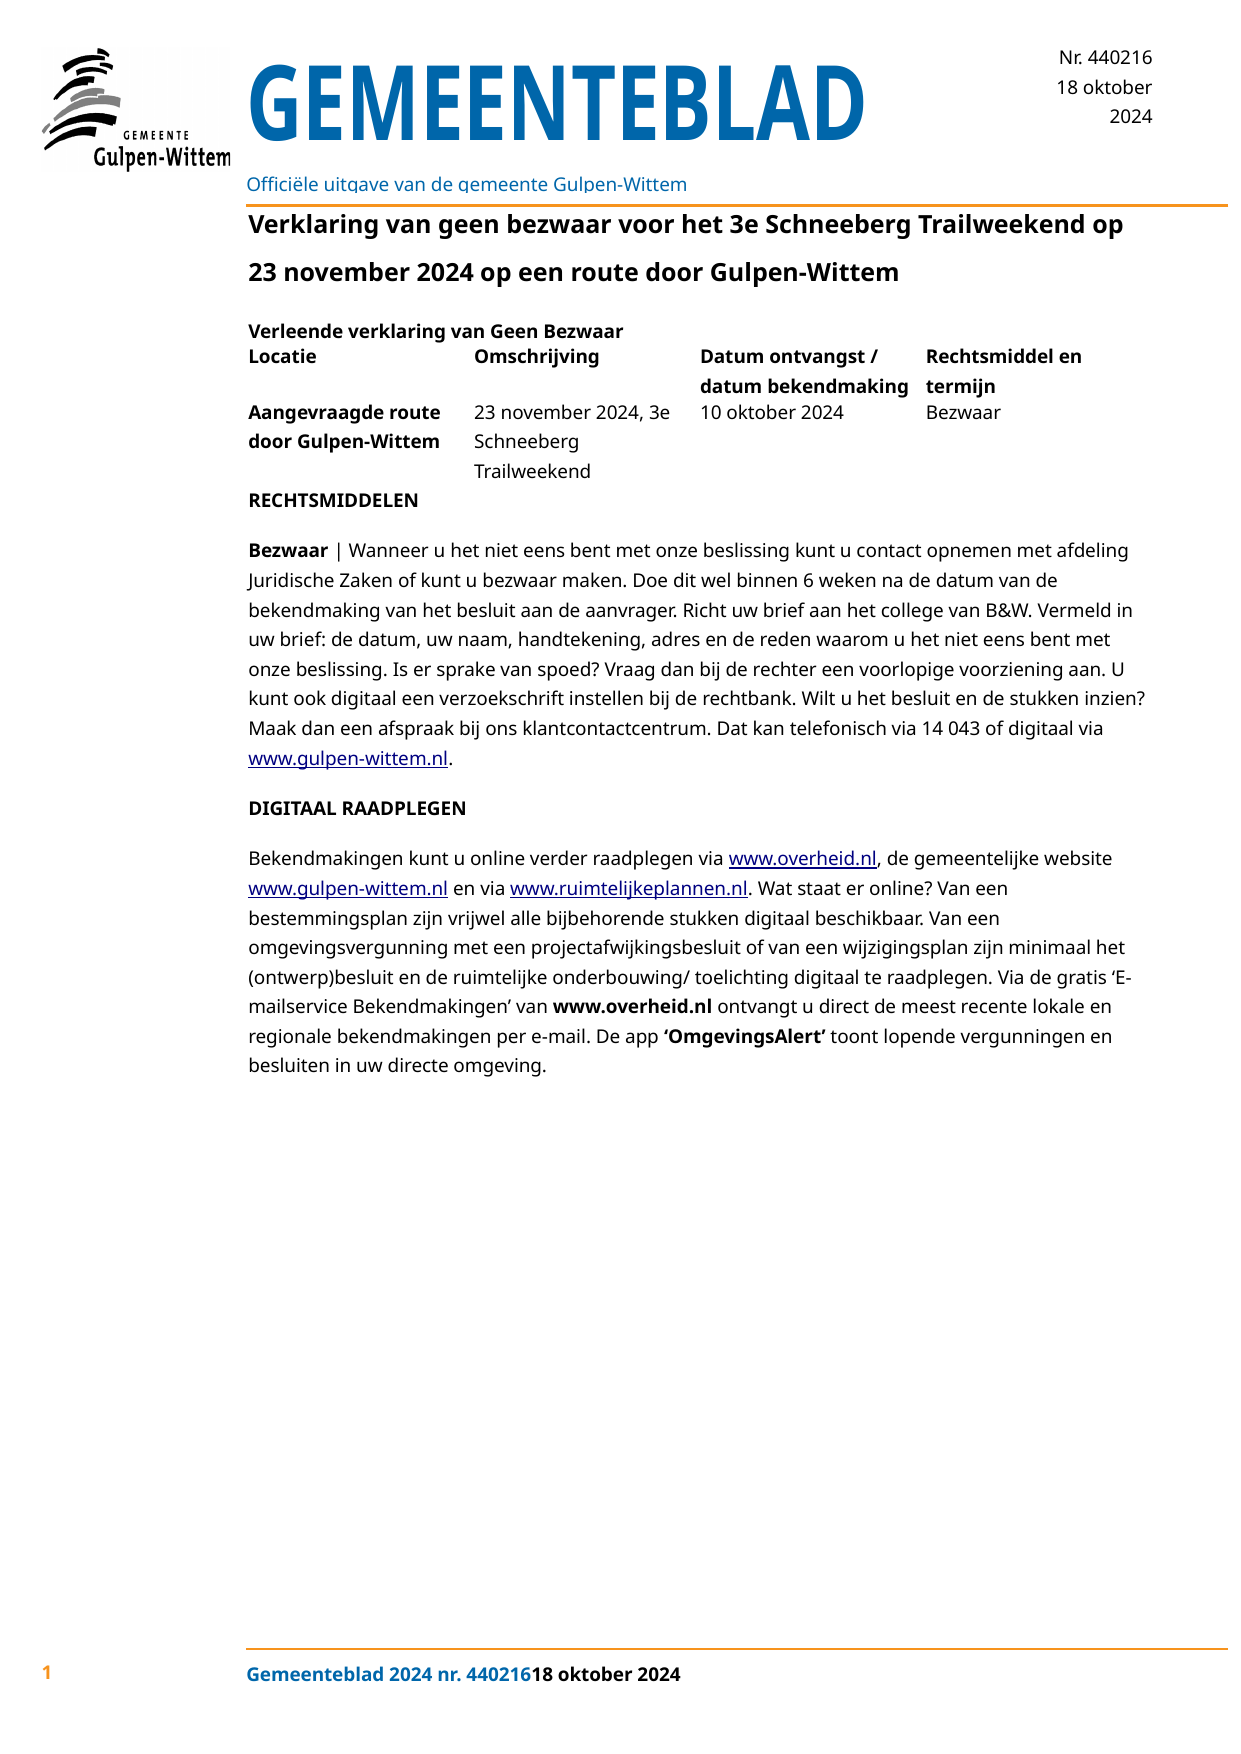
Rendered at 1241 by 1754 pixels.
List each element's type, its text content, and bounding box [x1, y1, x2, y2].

table_cell Locatie [248, 344, 474, 399]
picture [41, 47, 231, 172]
text Bezwaar | Wanneer u het niet eens bent met onze beslissing kunt u contact opnemen met afdeling Juridische Zaken of kunt u bezwaar maken. Doe dit wel binnen 6 weken na de datum van de bekendmaking van het besluit aan de aanvrager. Richt uw brief aan het college van B&W. Vermeld in uw brief: de datum, uw naam, handtekening, adres en de reden waarom u het niet eens bent met onze beslissing. Is er sprake van spoed? Vraag dan bij de rechter een voorlopige voorziening aan. U kunt ook digitaal een verzoekschrift instellen bij de rechtbank. Wilt u het besluit en de stukken inzien? Maak dan een afspraak bij ons klantcontactcentrum. Dat kan telefonisch via 14 043 of digitaal via www.gulpen-wittem.nl. [248, 538, 1152, 770]
table_cell Omschrijving [474, 344, 700, 399]
table_cell 10 oktober 2024 [700, 399, 926, 484]
text DIGITAAL RAADPLEGEN [248, 795, 1152, 821]
text Verklaring van geen bezwaar voor het 3e Schneeberg Trailweekend op 23 november 2024 op een route door Gulpen-Wittem [248, 207, 1152, 288]
table_cell Aangevraagde route door Gulpen-Wittem [248, 399, 474, 484]
text Bekendmakingen kunt u online verder raadplegen via www.overheid.nl, de gemeentelijke website www.gulpen-wittem.nl en via www.ruimtelijkeplannen.nl. Wat staat er online? Van een bestemmingsplan zijn vrijwel alle bijbehorende stukken digitaal beschikbaar. Van een omgevingsvergunning met een projectafwijkingsbesluit of van een wijzigingsplan zijn minimaal het (ontwerp)besluit en de ruimtelijke onderbouwing/ toelichting digitaal te raadplegen. Via de gratis ‘E-mailservice Bekendmakingen’ van www.overheid.nl ontvangt u direct de meest recente lokale en regionale bekendmakingen per e-mail. De app ‘OmgevingsAlert’ toont lopende vergunningen en besluiten in uw directe omgeving. [248, 846, 1152, 1078]
table_cell Datum ontvangst / datum bekendmaking [700, 344, 926, 399]
table_header Verleende verklaring van Geen Bezwaar [248, 318, 1152, 344]
table_cell 23 november 2024, 3e Schneeberg Trailweekend [474, 399, 700, 484]
text RECHTSMIDDELEN [248, 487, 1152, 513]
table_cell Bezwaar [926, 399, 1152, 484]
table_cell Rechtsmiddel en termijn [926, 344, 1152, 399]
